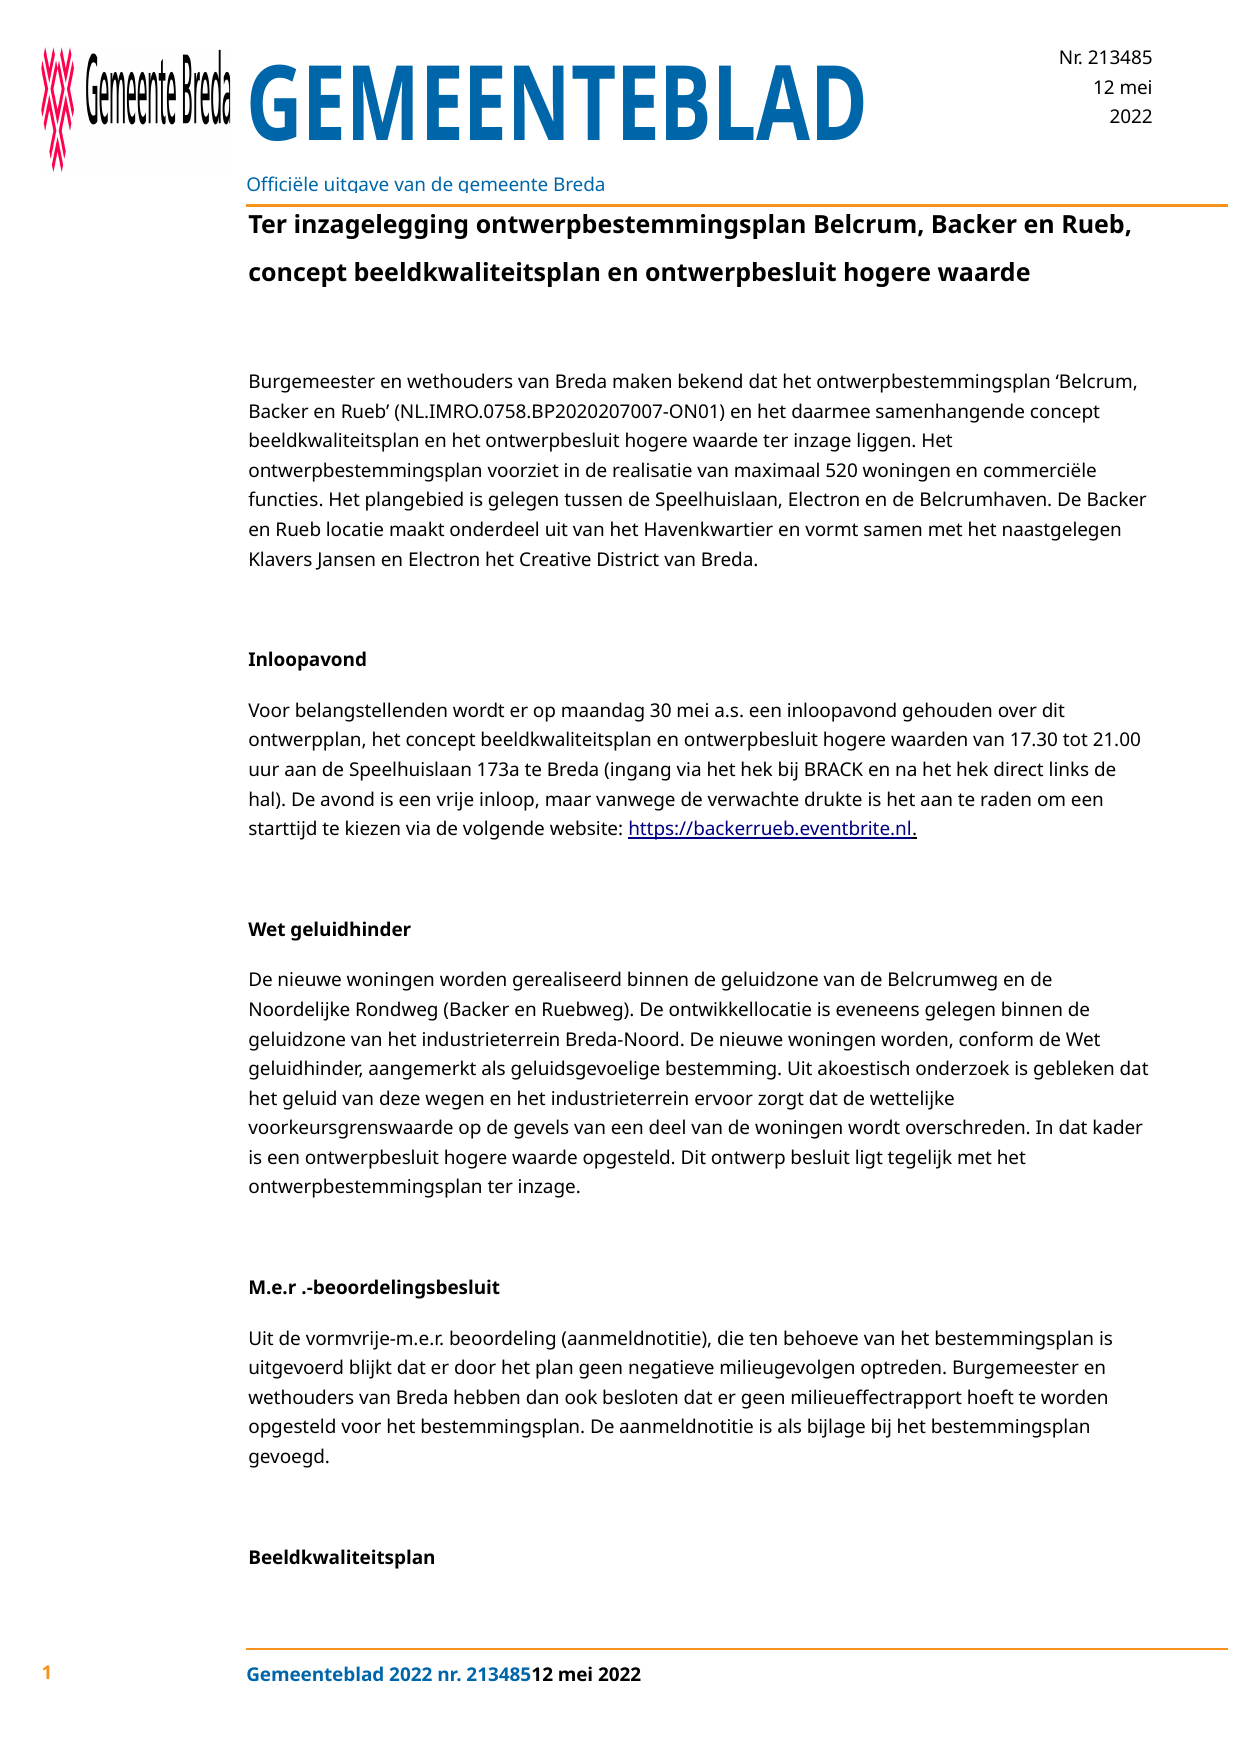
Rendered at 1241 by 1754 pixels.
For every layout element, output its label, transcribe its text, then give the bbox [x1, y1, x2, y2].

text Uit de vormvrije-m.e.r. beoordeling (aanmeldnotitie), die ten behoeve van het bestemmingsplan is uitgevoerd blijkt dat er door het plan geen negatieve milieugevolgen optreden. Burgemeester en wethouders van Breda hebben dan ook besloten dat er geen milieueffectrapport hoeft te worden opgesteld voor het bestemmingsplan. De aanmeldnotitie is als bijlage bij het bestemmingsplan gevoegd. [248, 1325, 1152, 1469]
text M.e.r .-beoordelingsbesluit [248, 1274, 1152, 1300]
text Burgemeester en wethouders van Breda maken bekend dat het ontwerpbestemmingsplan ‘Belcrum, Backer en Rueb’ (NL.IMRO.0758.BP2020207007-ON01) en het daarmee samenhangende concept beeldkwaliteitsplan en het ontwerpbesluit hogere waarde ter inzage liggen. Het ontwerpbestemmingsplan voorziet in de realisatie van maximaal 520 woningen en commerciële functies. Het plangebied is gelegen tussen de Speelhuislaan, Electron en de Belcrumhaven. De Backer en Rueb locatie maakt onderdeel uit van het Havenkwartier en vormt samen met het naastgelegen Klavers Jansen en Electron het Creative District van Breda. [248, 368, 1152, 572]
text Inloopavond [248, 647, 1152, 672]
text Beeldkwaliteitsplan [248, 1544, 1152, 1570]
picture [41, 47, 231, 172]
text Voor belangstellenden wordt er op maandag 30 mei a.s. een inloopavond gehouden over dit ontwerpplan, het concept beeldkwaliteitsplan en ontwerpbesluit hogere waarden van 17.30 tot 21.00 uur aan de Speelhuislaan 173a te Breda (ingang via het hek bij BRACK en na het hek direct links de hal). De avond is een vrije inloop, maar vanwege de verwachte drukte is het aan te raden om een starttijd te kiezen via de volgende website: https://backerrueb.eventbrite.nl. [248, 697, 1152, 841]
text Wet geluidhinder [248, 916, 1152, 942]
text De nieuwe woningen worden gerealiseerd binnen de geluidzone van de Belcrumweg en de Noordelijke Rondweg (Backer en Ruebweg). De ontwikkellocatie is eveneens gelegen binnen de geluidzone van het industrieterrein Breda-Noord. De nieuwe woningen worden, conform de Wet geluidhinder, aangemerkt als geluidsgevoelige bestemming. Uit akoestisch onderzoek is gebleken dat het geluid van deze wegen en het industrieterrein ervoor zorgt dat de wettelijke voorkeursgrenswaarde op de gevels van een deel van de woningen wordt overschreden. In dat kader is een ontwerpbesluit hogere waarde opgesteld. Dit ontwerp besluit ligt tegelijk met het ontwerpbestemmingsplan ter inzage. [248, 967, 1152, 1199]
text Ter inzagelegging ontwerpbestemmingsplan Belcrum, Backer en Rueb, concept beeldkwaliteitsplan en ontwerpbesluit hogere waarde [248, 207, 1152, 288]
